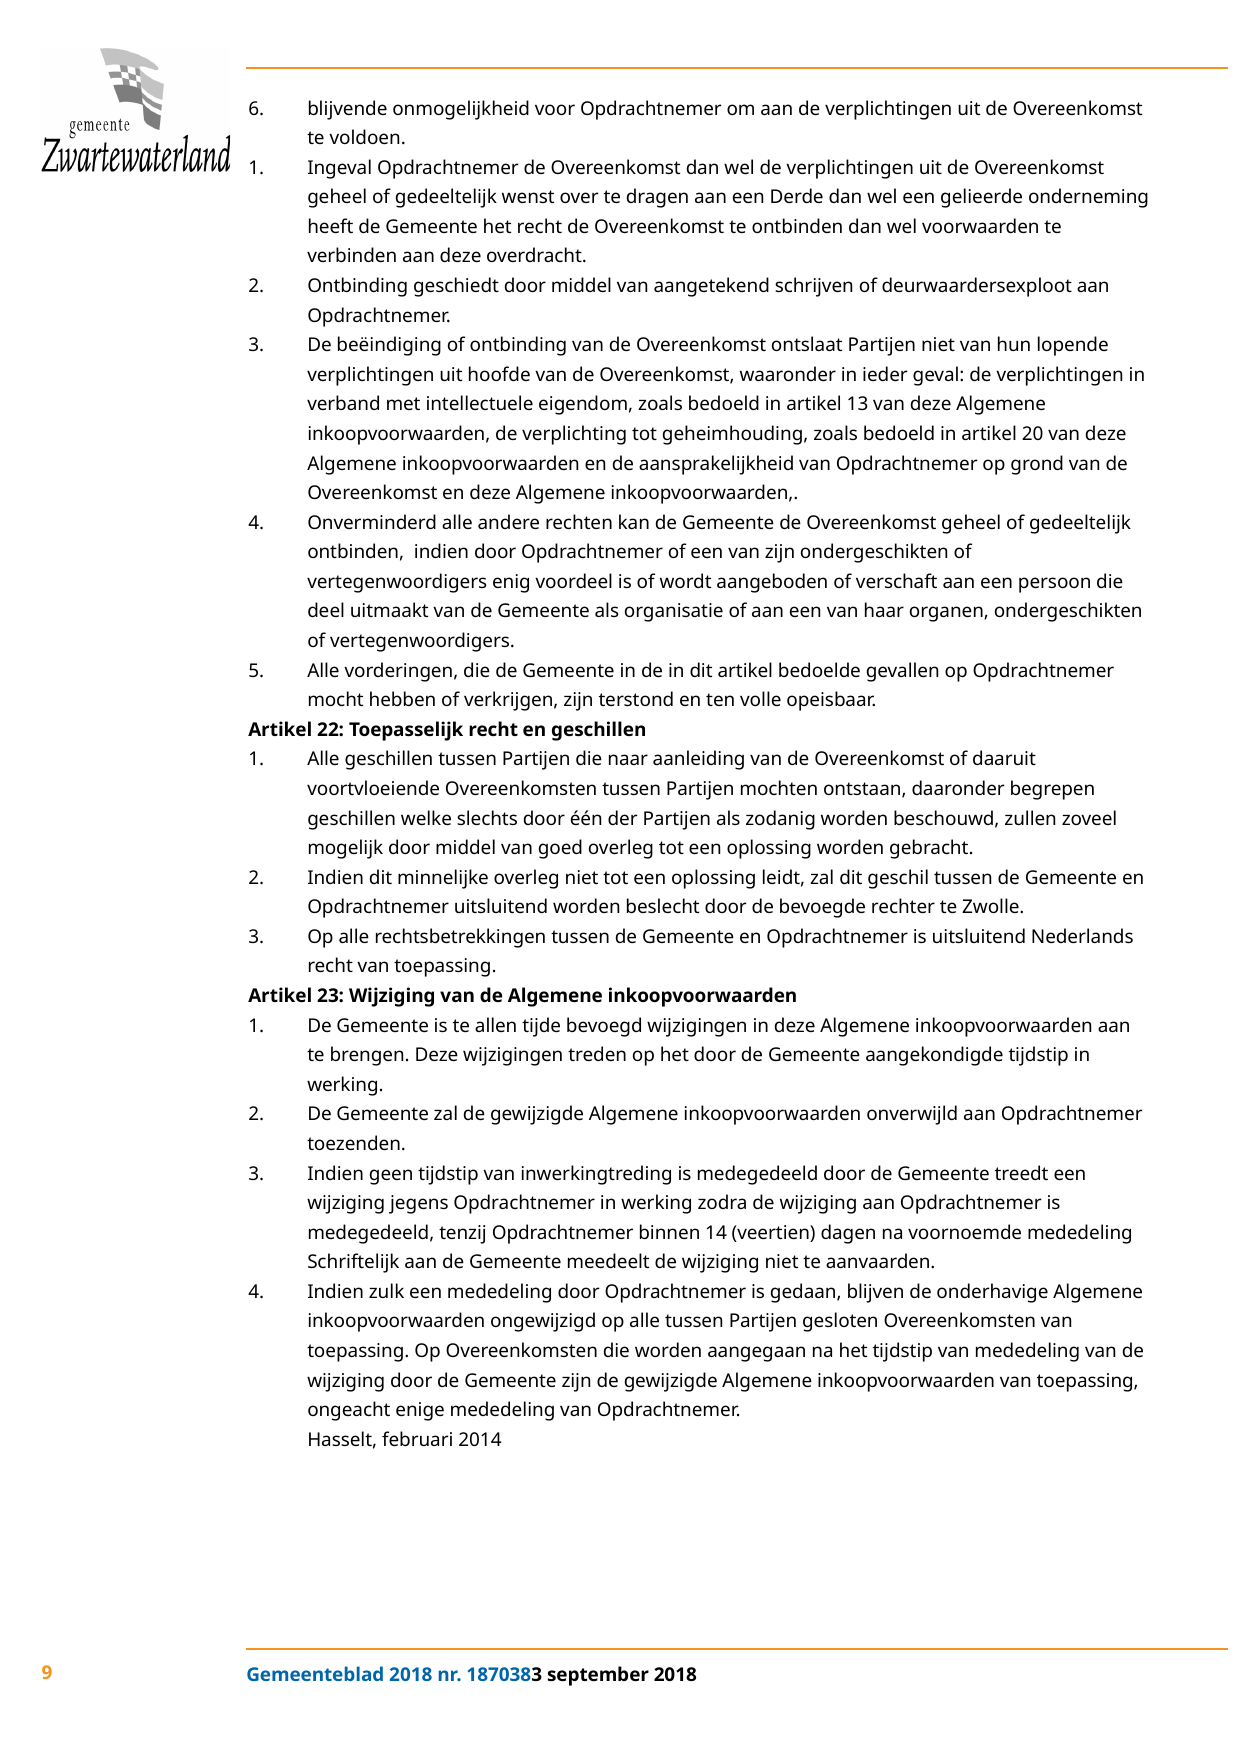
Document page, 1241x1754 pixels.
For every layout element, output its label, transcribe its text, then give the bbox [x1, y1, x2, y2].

list De Gemeente is te allen tijde bevoegd wijzigingen in deze Algemene inkoopvoorwaarden aan te brengen. Deze wijzigingen treden op het door de Gemeente aangekondigde tijdstip in werking. [248, 1012, 1152, 1097]
list Hasselt, februari 2014 [248, 1426, 1152, 1452]
list Op alle rechtsbetrekkingen tussen de Gemeente en Opdrachtnemer is uitsluitend Nederlands recht van toepassing. [248, 923, 1152, 978]
text Artikel 23: Wijziging van de Algemene inkoopvoorwaarden [248, 982, 1152, 1008]
list Ingeval Opdrachtnemer de Overeenkomst dan wel de verplichtingen uit de Overeenkomst geheel of gedeeltelijk wenst over te dragen aan een Derde dan wel een gelieerde onderneming heeft de Gemeente het recht de Overeenkomst te ontbinden dan wel voorwaarden te verbinden aan deze overdracht. [248, 154, 1152, 268]
list Alle geschillen tussen Partijen die naar aanleiding van de Overeenkomst of daaruit voortvloeiende Overeenkomsten tussen Partijen mochten ontstaan, daaronder begrepen geschillen welke slechts door één der Partijen als zodanig worden beschouwd, zullen zoveel mogelijk door middel van goed overleg tot een oplossing worden gebracht. [248, 746, 1152, 860]
list Indien zulk een mededeling door Opdrachtnemer is gedaan, blijven de onderhavige Algemene inkoopvoorwaarden ongewijzigd op alle tussen Partijen gesloten Overeenkomsten van toepassing. Op Overeenkomsten die worden aangegaan na het tijdstip van mededeling van de wijziging door de Gemeente zijn de gewijzigde Algemene inkoopvoorwaarden van toepassing, ongeacht enige mededeling van Opdrachtnemer. [248, 1278, 1152, 1422]
list Indien geen tijdstip van inwerkingtreding is medegedeeld door de Gemeente treedt een wijziging jegens Opdrachtnemer in werking zodra de wijziging aan Opdrachtnemer is medegedeeld, tenzij Opdrachtnemer binnen 14 (veertien) dagen na voornoemde mededeling Schriftelijk aan de Gemeente meedeelt de wijziging niet te aanvaarden. [248, 1160, 1152, 1274]
list De Gemeente zal de gewijzigde Algemene inkoopvoorwaarden onverwijld aan Opdrachtnemer toezenden. [248, 1101, 1152, 1156]
picture [41, 47, 231, 172]
list Indien dit minnelijke overleg niet tot een oplossing leidt, zal dit geschil tussen de Gemeente en Opdrachtnemer uitsluitend worden beslecht door de bevoegde rechter te Zwolle. [248, 864, 1152, 919]
list Onverminderd alle andere rechten kan de Gemeente de Overeenkomst geheel of gedeeltelijk ontbinden, indien door Opdrachtnemer of een van zijn ondergeschikten of vertegenwoordigers enig voordeel is of wordt aangeboden of verschaft aan een persoon die deel uitmaakt van de Gemeente als organisatie of aan een van haar organen, ondergeschikten of vertegenwoordigers. [248, 509, 1152, 653]
list De beëindiging of ontbinding van de Overeenkomst ontslaat Partijen niet van hun lopende verplichtingen uit hoofde van de Overeenkomst, waaronder in ieder geval: de verplichtingen in verband met intellectuele eigendom, zoals bedoeld in artikel 13 van deze Algemene inkoopvoorwaarden, de verplichting tot geheimhouding, zoals bedoeld in artikel 20 van deze Algemene inkoopvoorwaarden en de aansprakelijkheid van Opdrachtnemer op grond van de Overeenkomst en deze Algemene inkoopvoorwaarden,. [248, 331, 1152, 505]
list blijvende onmogelijkheid voor Opdrachtnemer om aan de verplichtingen uit de Overeenkomst te voldoen. [248, 95, 1152, 150]
list Alle vorderingen, die de Gemeente in de in dit artikel bedoelde gevallen op Opdrachtnemer mocht hebben of verkrijgen, zijn terstond en ten volle opeisbaar. [248, 657, 1152, 712]
list Ontbinding geschiedt door middel van aangetekend schrijven of deurwaardersexploot aan Opdrachtnemer. [248, 272, 1152, 328]
text Artikel 22: Toepasselijk recht en geschillen [248, 716, 1152, 742]
